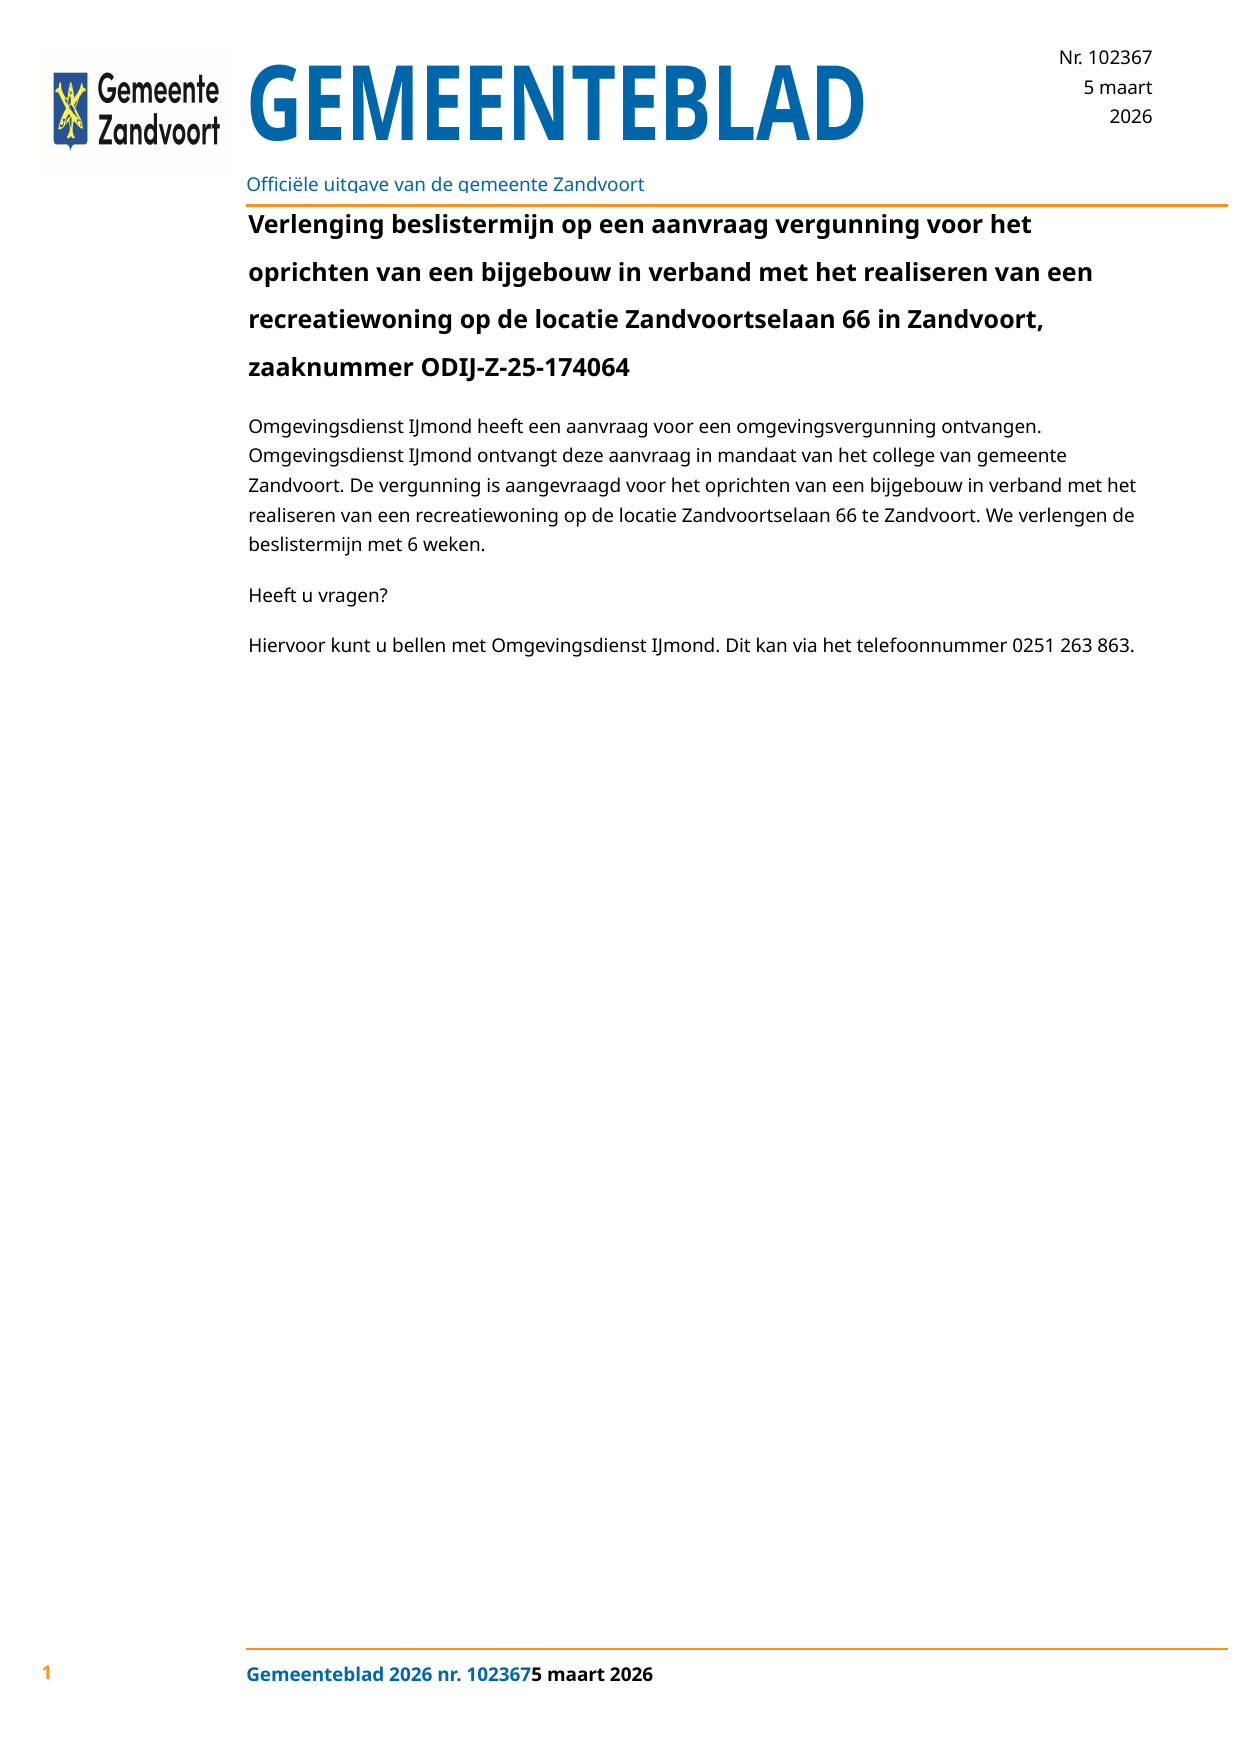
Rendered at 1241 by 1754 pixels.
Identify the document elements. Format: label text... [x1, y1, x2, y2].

text Heeft u vragen? [248, 582, 1152, 608]
picture [41, 47, 231, 172]
text Omgevingsdienst IJmond heeft een aanvraag voor een omgevingsvergunning ontvangen. Omgevingsdienst IJmond ontvangt deze aanvraag in mandaat van het college van gemeente Zandvoort. De vergunning is aangevraagd voor het oprichten van een bijgebouw in verband met het realiseren van een recreatiewoning op de locatie Zandvoortselaan 66 te Zandvoort. We verlengen de beslistermijn met 6 weken. [248, 413, 1152, 557]
text Verlenging beslistermijn op een aanvraag vergunning voor het oprichten van een bijgebouw in verband met het realiseren van een recreatiewoning op de locatie Zandvoortselaan 66 in Zandvoort, zaaknummer ODIJ-Z-25-174064 [248, 207, 1152, 384]
text Hiervoor kunt u bellen met Omgevingsdienst IJmond. Dit kan via het telefoonnummer 0251 263 863. [248, 632, 1152, 658]
